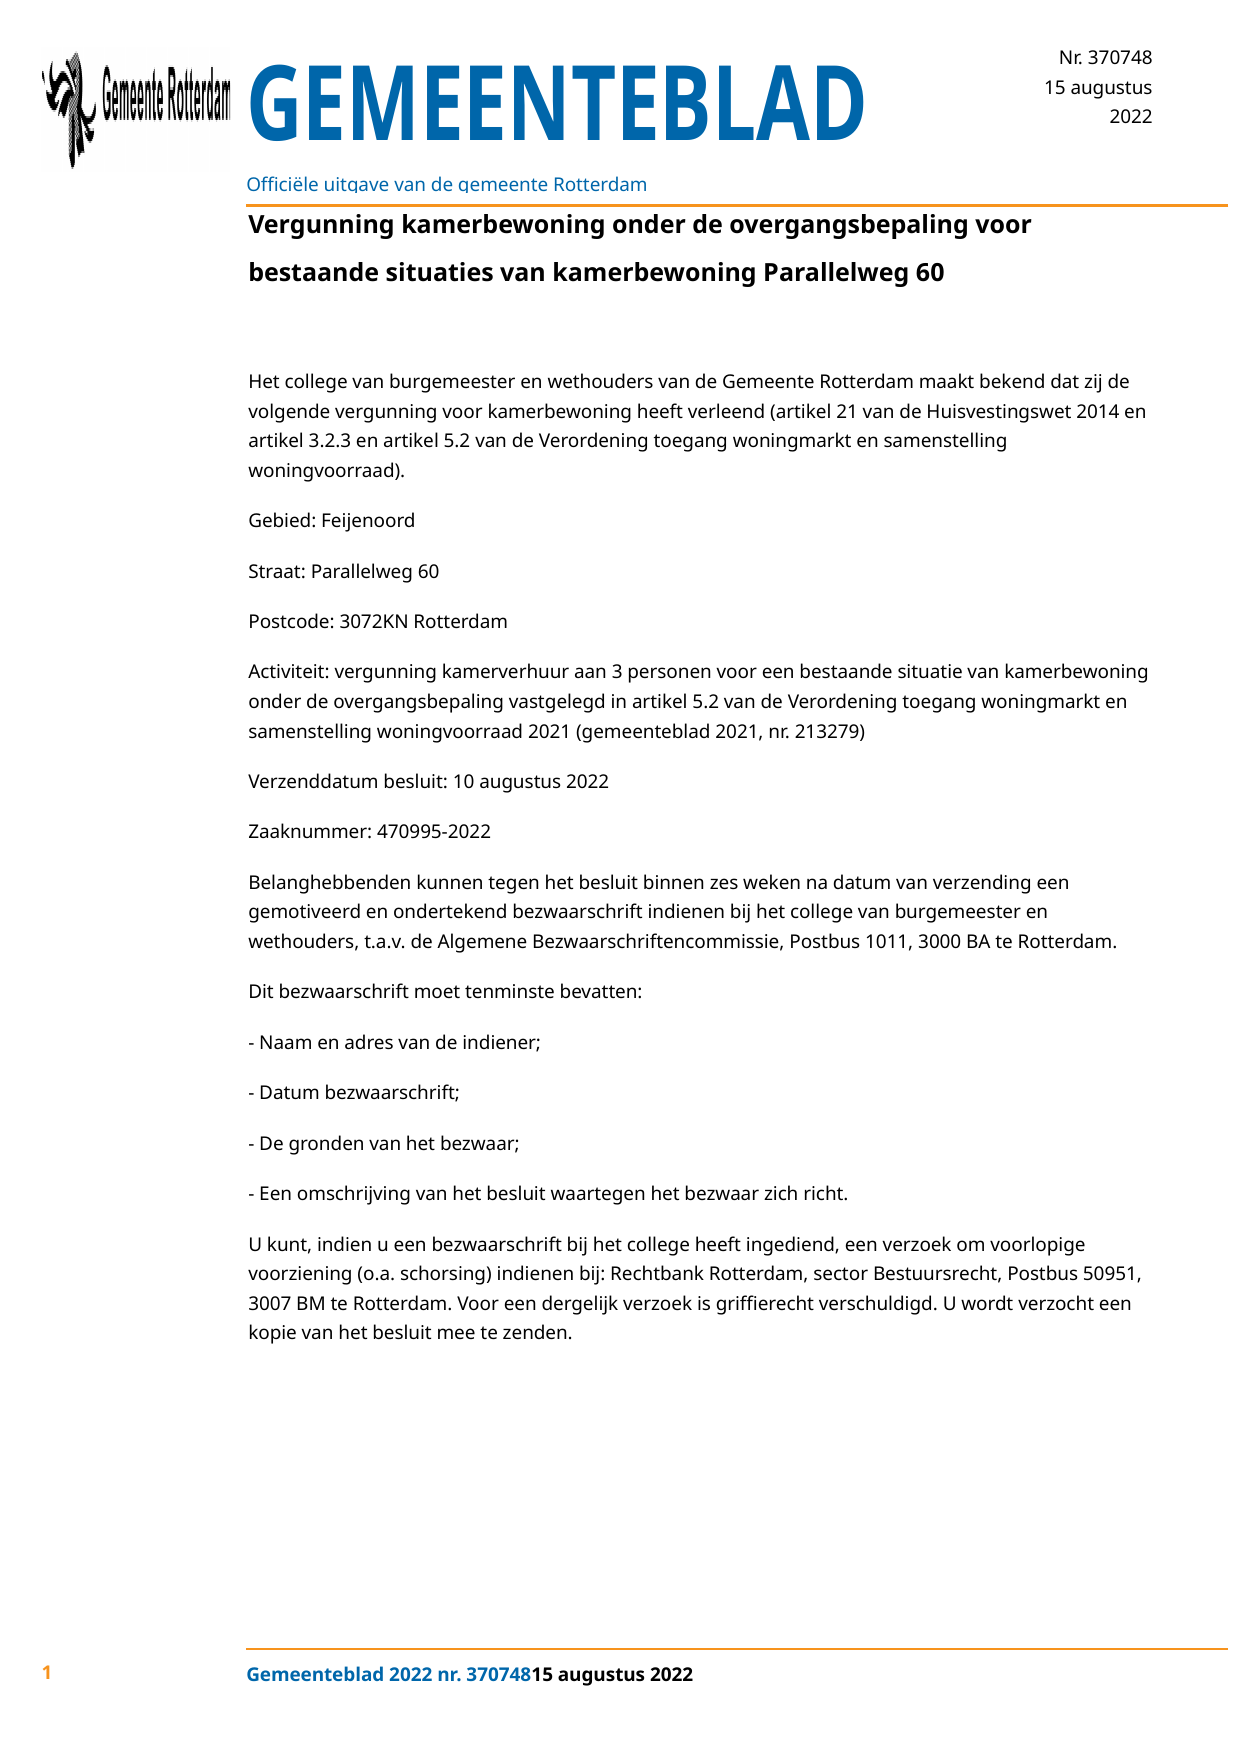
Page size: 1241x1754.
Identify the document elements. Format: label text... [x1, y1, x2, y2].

text Dit bezwaarschrift moet tenminste bevatten: [248, 979, 1152, 1004]
text Zaaknummer: 470995-2022 [248, 819, 1152, 844]
text Verzenddatum besluit: 10 augustus 2022 [248, 768, 1152, 794]
text Het college van burgemeester en wethouders van de Gemeente Rotterdam maakt bekend dat zij de volgende vergunning voor kamerbewoning heeft verleend (artikel 21 van de Huisvestingswet 2014 en artikel 3.2.3 en artikel 5.2 van de Verordening toegang woningmarkt en samenstelling woningvoorraad). [248, 368, 1152, 483]
text Postcode: 3072KN Rotterdam [248, 608, 1152, 634]
text - Naam en adres van de indiener; [248, 1029, 1152, 1055]
text U kunt, indien u een bezwaarschrift bij het college heeft ingediend, een verzoek om voorlopige voorziening (o.a. schorsing) indienen bij: Rechtbank Rotterdam, sector Bestuursrecht, Postbus 50951, 3007 BM te Rotterdam. Voor een dergelijk verzoek is griffierecht verschuldigd. U wordt verzocht een kopie van het besluit mee te zenden. [248, 1231, 1152, 1345]
text Straat: Parallelweg 60 [248, 558, 1152, 584]
text Activiteit: vergunning kamerverhuur aan 3 personen voor een bestaande situatie van kamerbewoning onder de overgangsbepaling vastgelegd in artikel 5.2 van de Verordening toegang woningmarkt en samenstelling woningvoorraad 2021 (gemeenteblad 2021, nr. 213279) [248, 659, 1152, 744]
text - De gronden van het bezwaar; [248, 1130, 1152, 1156]
picture [41, 47, 231, 172]
text Belanghebbenden kunnen tegen het besluit binnen zes weken na datum van verzending een gemotiveerd en ondertekend bezwaarschrift indienen bij het college van burgemeester en wethouders, t.a.v. de Algemene Bezwaarschriftencommissie, Postbus 1011, 3000 BA te Rotterdam. [248, 869, 1152, 954]
text Vergunning kamerbewoning onder de overgangsbepaling voor bestaande situaties van kamerbewoning Parallelweg 60 [248, 207, 1152, 288]
text Gebied: Feijenoord [248, 507, 1152, 533]
text - Een omschrijving van het besluit waartegen het bezwaar zich richt. [248, 1180, 1152, 1206]
text - Datum bezwaarschrift; [248, 1079, 1152, 1105]
